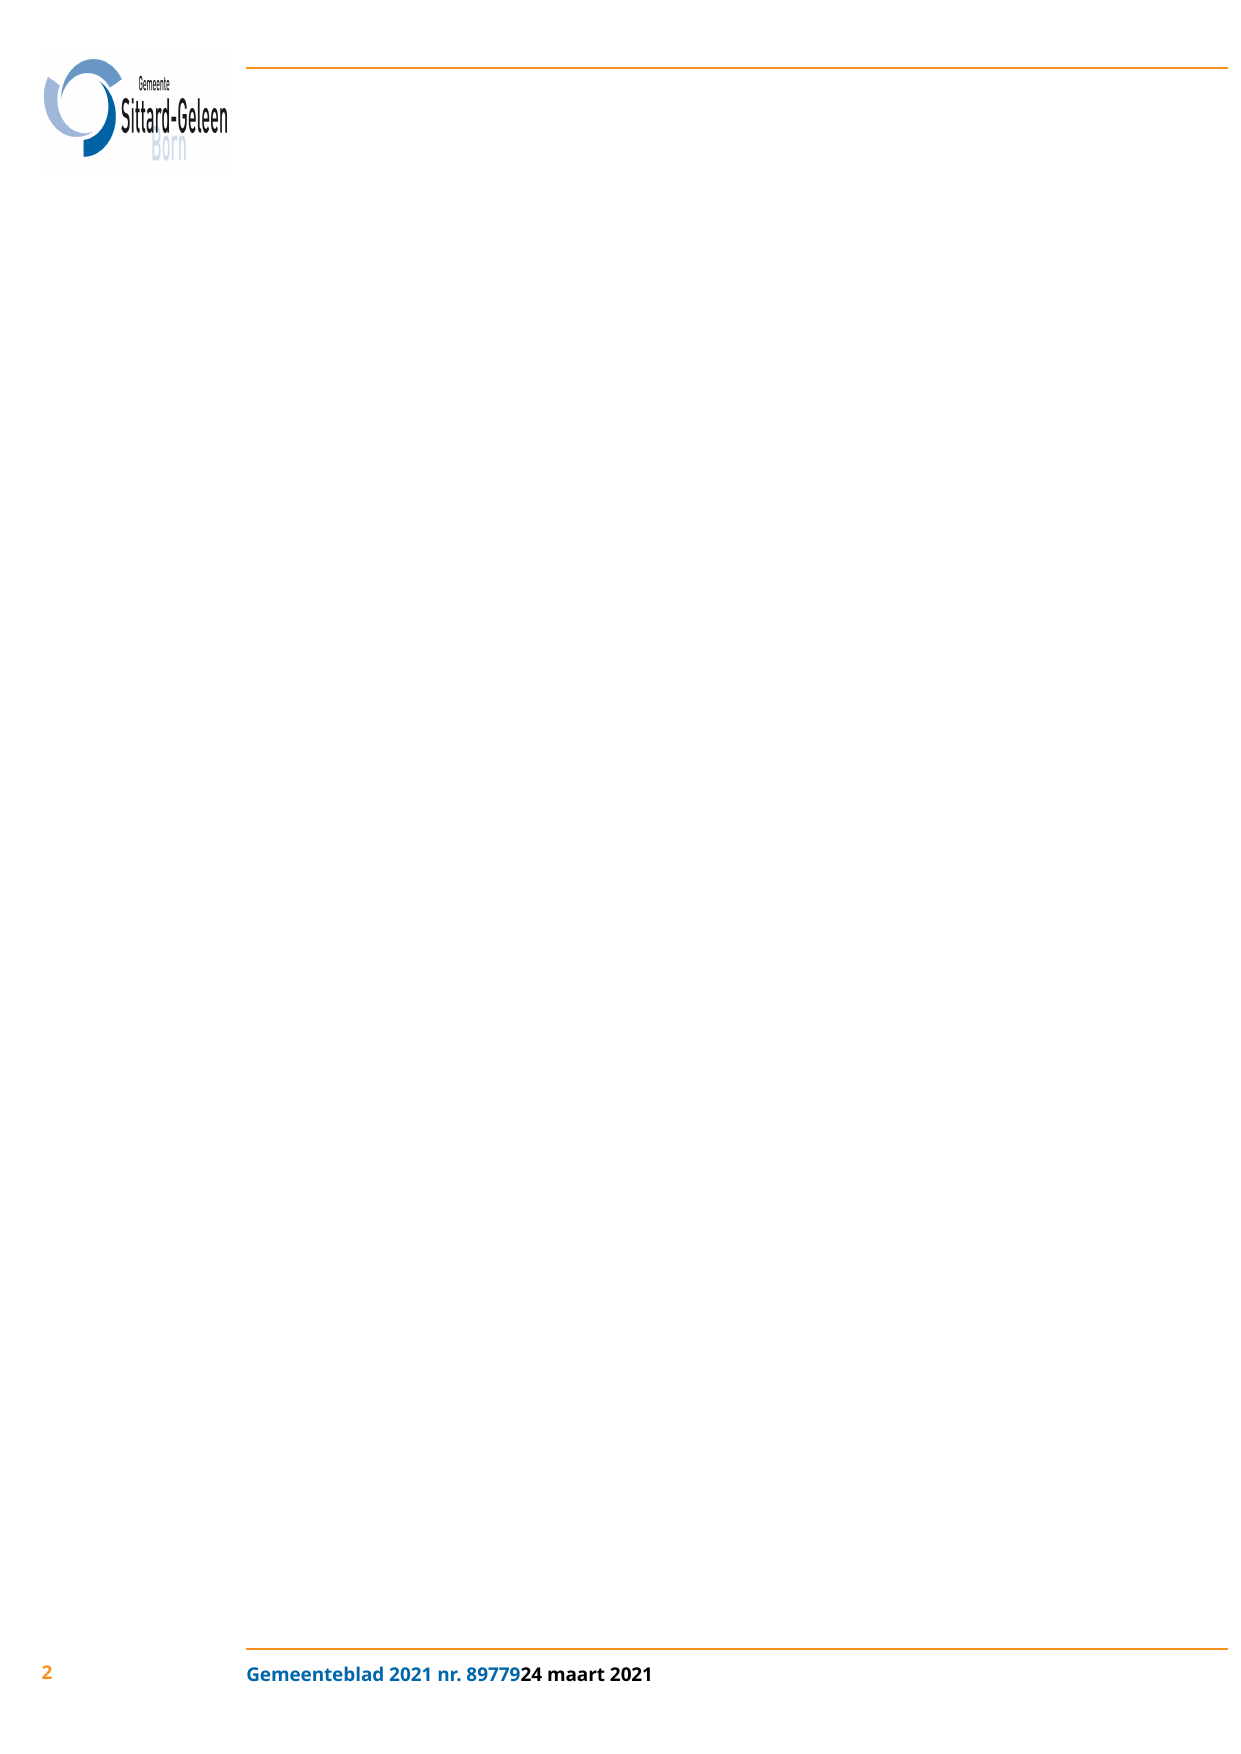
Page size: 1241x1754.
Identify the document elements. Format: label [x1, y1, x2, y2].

picture [41, 47, 231, 172]
